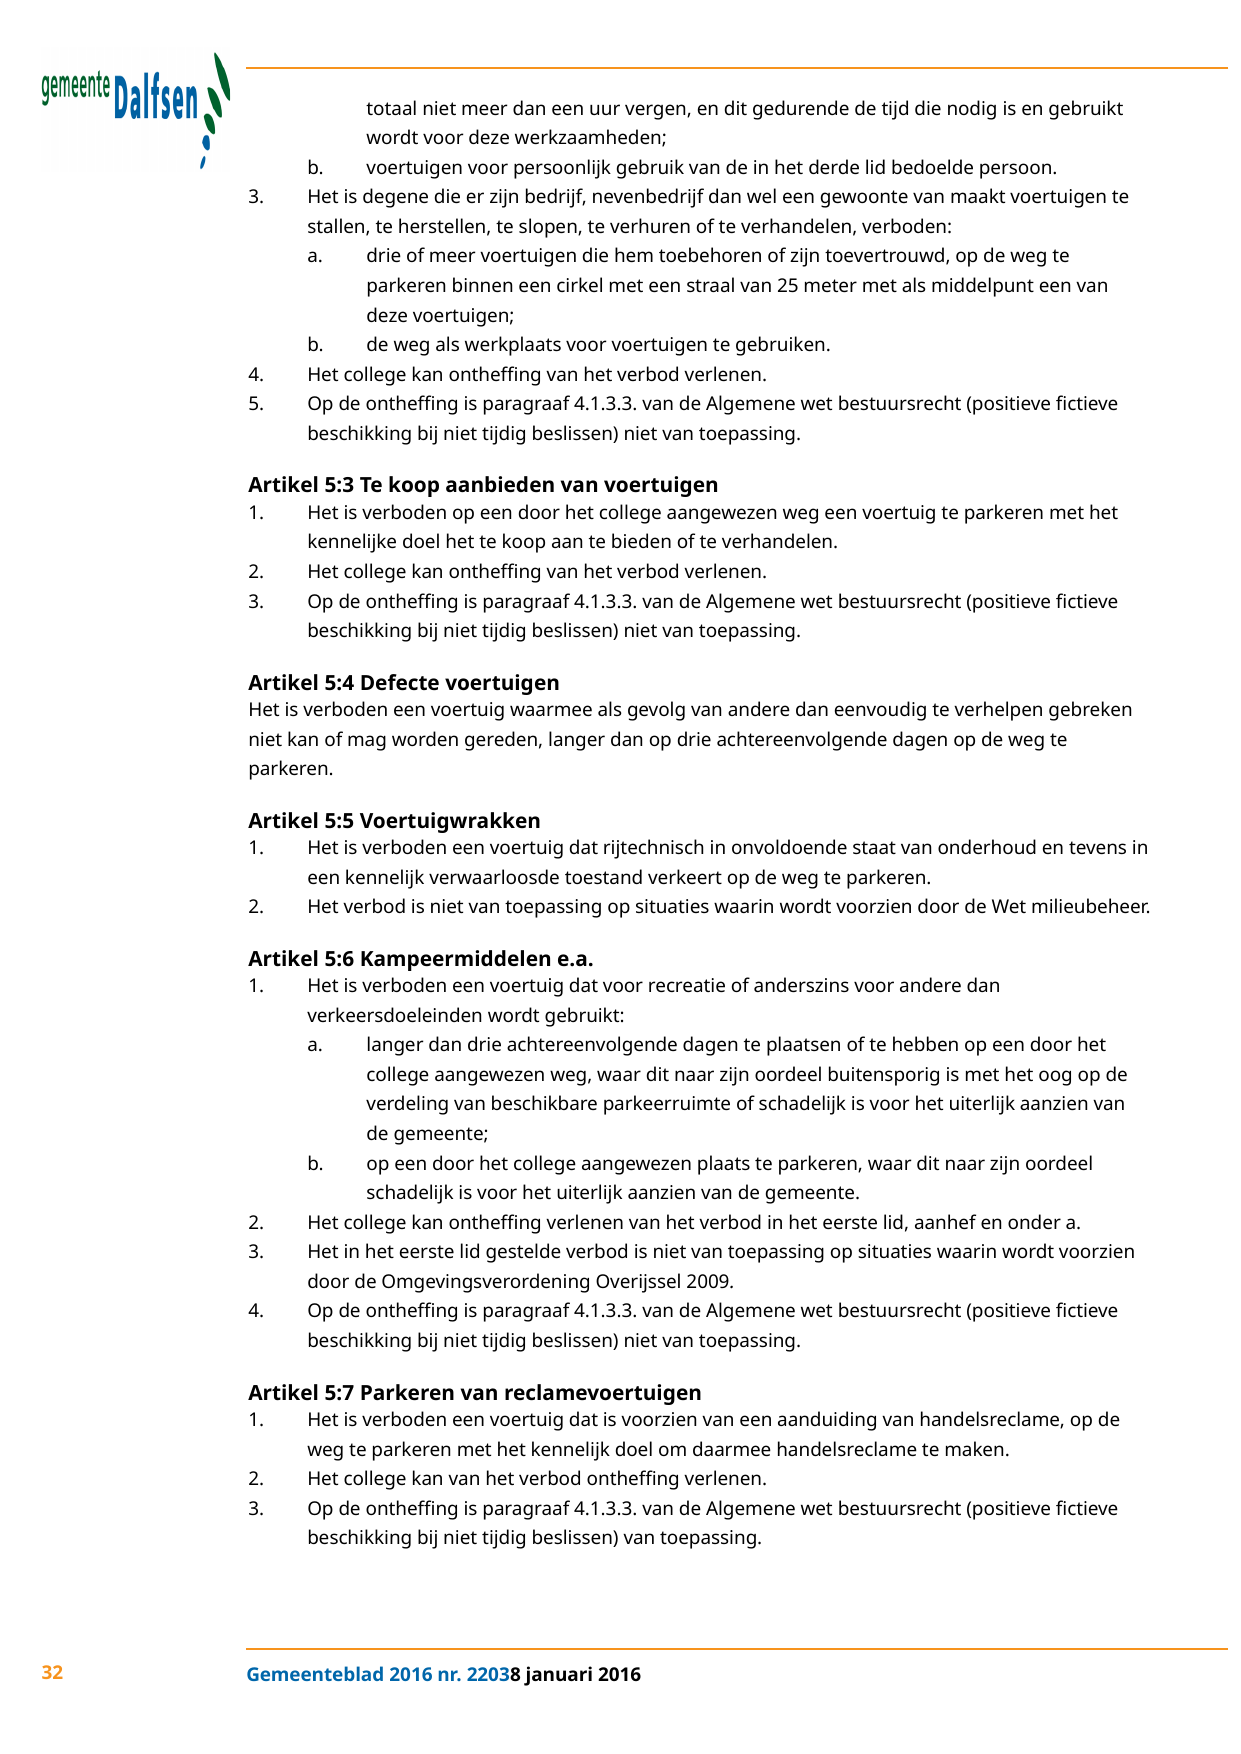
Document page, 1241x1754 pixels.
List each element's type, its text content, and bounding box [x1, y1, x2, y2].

list Op de ontheffing is paragraaf 4.1.3.3. van de Algemene wet bestuursrecht (positieve fictieve beschikking bij niet tijdig beslissen) niet van toepassing. [248, 588, 1152, 643]
list Het in het eerste lid gestelde verbod is niet van toepassing op situaties waarin wordt voorzien door de Omgevingsverordening Overijssel 2009. [248, 1238, 1152, 1294]
list voertuigen voor persoonlijk gebruik van de in het derde lid bedoelde persoon. [307, 154, 1152, 180]
list drie of meer voertuigen die hem toebehoren of zijn toevertrouwd, op de weg te parkeren binnen een cirkel met een straal van 25 meter met als middelpunt een van deze voertuigen; [307, 243, 1152, 328]
list Het college kan van het verbod ontheffing verlenen. [248, 1465, 1152, 1491]
list op een door het college aangewezen plaats te parkeren, waar dit naar zijn oordeel schadelijk is voor het uiterlijk aanzien van de gemeente. [307, 1150, 1152, 1205]
list Het verbod is niet van toepassing op situaties waarin wordt voorzien door de Wet milieubeheer. [248, 893, 1152, 919]
text Artikel 5:3 Te koop aanbieden van voertuigen [248, 471, 1152, 499]
text Artikel 5:5 Voertuigwrakken [248, 806, 1152, 834]
list Het is degene die er zijn bedrijf, nevenbedrijf dan wel een gewoonte van maakt voertuigen te stallen, te herstellen, te slopen, te verhuren of te verhandelen, verboden: [248, 183, 1152, 239]
text Artikel 5:4 Defecte voertuigen [248, 668, 1152, 696]
picture [41, 47, 231, 172]
list Het is verboden een voertuig dat is voorzien van een aanduiding van handelsreclame, op de weg te parkeren met het kennelijk doel om daarmee handelsreclame te maken. [248, 1406, 1152, 1461]
list Op de ontheffing is paragraaf 4.1.3.3. van de Algemene wet bestuursrecht (positieve fictieve beschikking bij niet tijdig beslissen) niet van toepassing. [248, 391, 1152, 446]
list Op de ontheffing is paragraaf 4.1.3.3. van de Algemene wet bestuursrecht (positieve fictieve beschikking bij niet tijdig beslissen) van toepassing. [248, 1495, 1152, 1550]
list Het college kan ontheffing van het verbod verlenen. [248, 558, 1152, 584]
list de weg als werkplaats voor voertuigen te gebruiken. [307, 331, 1152, 357]
list Het is verboden op een door het college aangewezen weg een voertuig te parkeren met het kennelijke doel het te koop aan te bieden of te verhandelen. [248, 499, 1152, 554]
text Artikel 5:6 Kampeermiddelen e.a. [248, 944, 1152, 972]
list Het is verboden een voertuig dat voor recreatie of anderszins voor andere dan verkeersdoeleinden wordt gebruikt: [248, 972, 1152, 1028]
list Op de ontheffing is paragraaf 4.1.3.3. van de Algemene wet bestuursrecht (positieve fictieve beschikking bij niet tijdig beslissen) niet van toepassing. [248, 1298, 1152, 1353]
list langer dan drie achtereenvolgende dagen te plaatsen of te hebben op een door het college aangewezen weg, waar dit naar zijn oordeel buitensporig is met het oog op de verdeling van beschikbare parkeerruimte of schadelijk is voor het uiterlijk aanzien van de gemeente; [307, 1031, 1152, 1146]
list Het college kan ontheffing verlenen van het verbod in het eerste lid, aanhef en onder a. [248, 1209, 1152, 1235]
list Het is verboden een voertuig dat rijtechnisch in onvoldoende staat van onderhoud en tevens in een kennelijk verwaarloosde toestand verkeert op de weg te parkeren. [248, 834, 1152, 889]
text Artikel 5:7 Parkeren van reclamevoertuigen [248, 1378, 1152, 1406]
text Het is verboden een voertuig waarmee als gevolg van andere dan eenvoudig te verhelpen gebreken niet kan of mag worden gereden, langer dan op drie achtereenvolgende dagen op de weg te parkeren. [248, 696, 1152, 781]
list totaal niet meer dan een uur vergen, en dit gedurende de tijd die nodig is en gebruikt wordt voor deze werkzaamheden; [307, 95, 1152, 150]
list Het college kan ontheffing van het verbod verlenen. [248, 361, 1152, 387]
